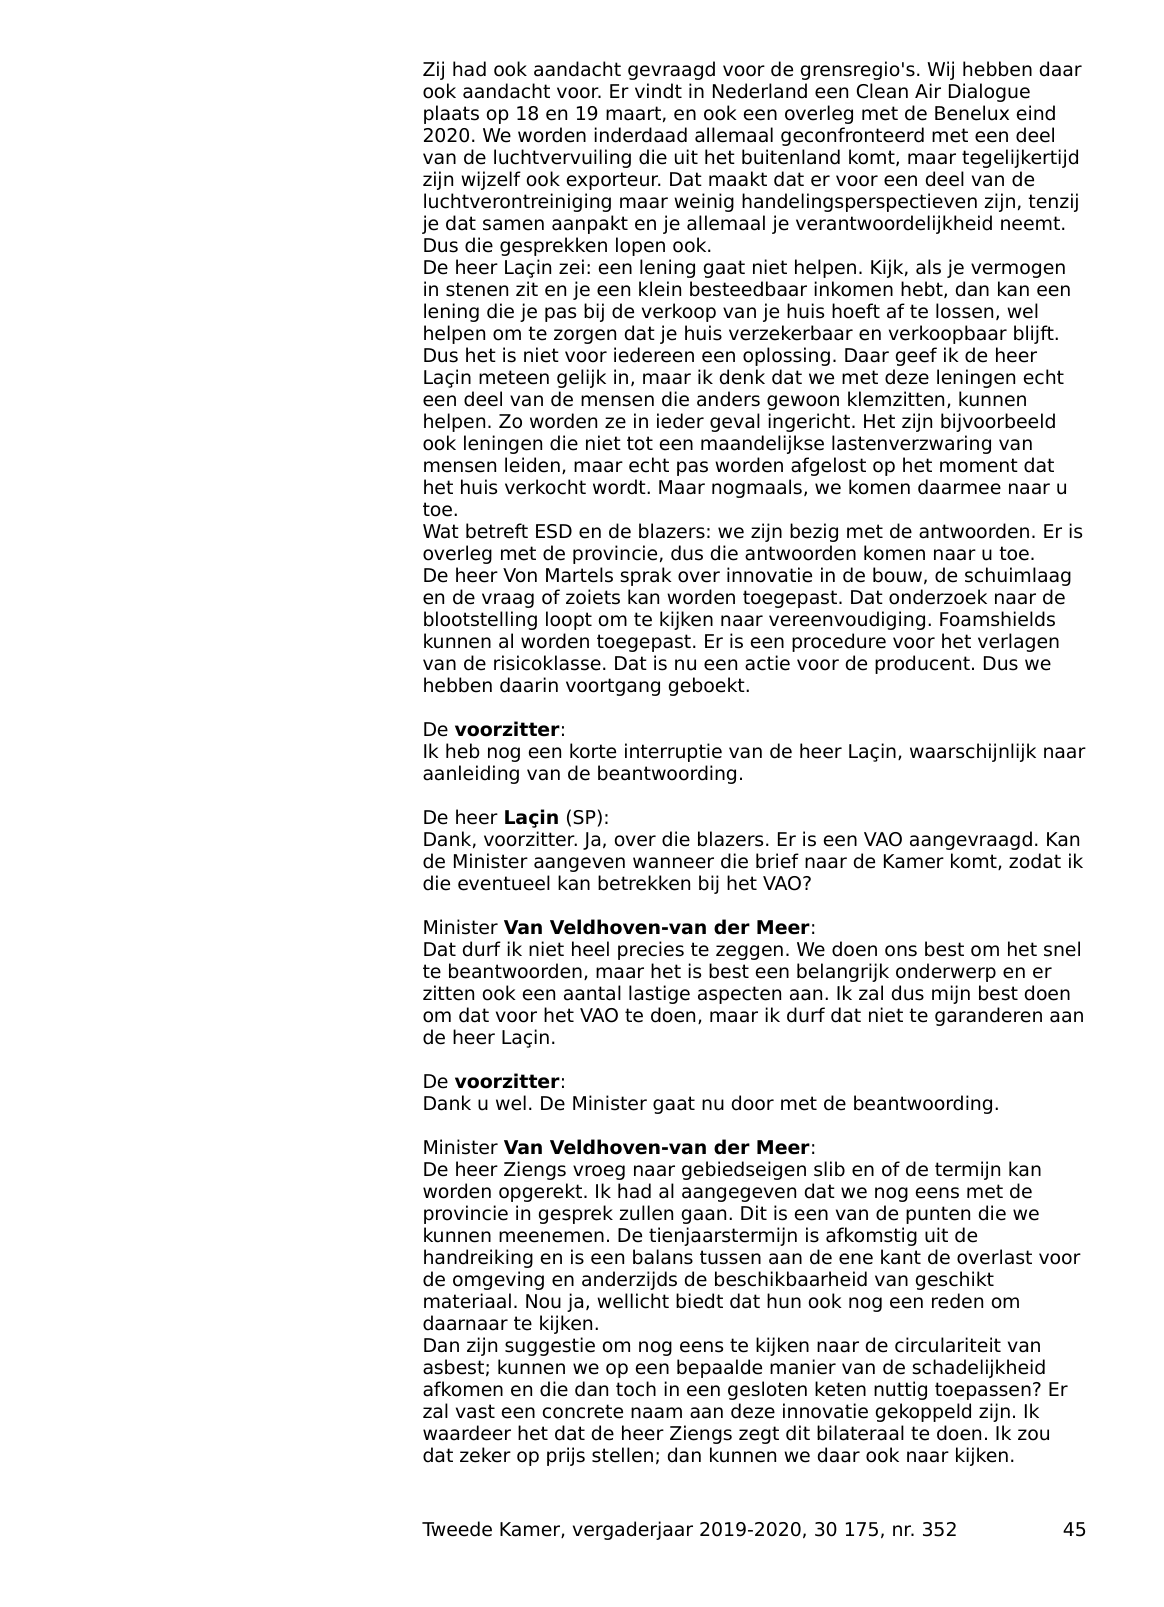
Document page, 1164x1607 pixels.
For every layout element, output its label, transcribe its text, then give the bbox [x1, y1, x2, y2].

text Dank u wel. De Minister gaat nu door met de beantwoording. [422, 1093, 1087, 1115]
text Dat durf ik niet heel precies te zeggen. We doen ons best om het snel te beantwoorden, maar het is best een belangrijk onderwerp en er zitten ook een aantal lastige aspecten aan. Ik zal dus mijn best doen om dat voor het VAO te doen, maar ik durf dat niet te garanderen aan de heer Laçin. [422, 939, 1087, 1049]
text Minister Van Veldhoven-van der Meer: [422, 917, 1087, 939]
text Ik heb nog een korte interruptie van de heer Laçin, waarschijnlijk naar aanleiding van de beantwoording. [422, 741, 1087, 784]
text Wat betreft ESD en de blazers: we zijn bezig met de antwoorden. Er is overleg met de provincie, dus die antwoorden komen naar u toe. [422, 521, 1087, 564]
text De heer Ziengs vroeg naar gebiedseigen slib en of de termijn kan worden opgerekt. Ik had al aangegeven dat we nog eens met de provincie in gesprek zullen gaan. Dit is een van de punten die we kunnen meenemen. De tienjaarstermijn is afkomstig uit de handreiking en is een balans tussen aan de ene kant de overlast voor de omgeving en anderzijds de beschikbaarheid van geschikt materiaal. Nou ja, wellicht biedt dat hun ook nog een reden om daarnaar te kijken. [422, 1159, 1087, 1335]
text Minister Van Veldhoven-van der Meer: [422, 1137, 1087, 1159]
text Dan zijn suggestie om nog eens te kijken naar de circulariteit van asbest; kunnen we op een bepaalde manier van de schadelijkheid afkomen en die dan toch in een gesloten keten nuttig toepassen? Er zal vast een concrete naam aan deze innovatie gekoppeld zijn. Ik waardeer het dat de heer Ziengs zegt dit bilateraal te doen. Ik zou dat zeker op prijs stellen; dan kunnen we daar ook naar kijken. [422, 1335, 1087, 1467]
text De heer Laçin (SP): [422, 807, 1087, 829]
text De heer Von Martels sprak over innovatie in de bouw, de schuimlaag en de vraag of zoiets kan worden toegepast. Dat onderzoek naar de blootstelling loopt om te kijken naar vereenvoudiging. Foamshields kunnen al worden toegepast. Er is een procedure voor het verlagen van de risicoklasse. Dat is nu een actie voor de producent. Dus we hebben daarin voortgang geboekt. [422, 564, 1087, 696]
text De voorzitter: [422, 1071, 1087, 1093]
text De voorzitter: [422, 719, 1087, 741]
text Zij had ook aandacht gevraagd voor de grensregio's. Wij hebben daar ook aandacht voor. Er vindt in Nederland een Clean Air Dialogue plaats op 18 en 19 maart, en ook een overleg met de Benelux eind 2020. We worden inderdaad allemaal geconfronteerd met een deel van de luchtvervuiling die uit het buitenland komt, maar tegelijkertijd zijn wijzelf ook exporteur. Dat maakt dat er voor een deel van de luchtverontreiniging maar weinig handelingsperspectieven zijn, tenzij je dat samen aanpakt en je allemaal je verantwoordelijkheid neemt. Dus die gesprekken lopen ook. [422, 59, 1087, 257]
text De heer Laçin zei: een lening gaat niet helpen. Kijk, als je vermogen in stenen zit en je een klein besteedbaar inkomen hebt, dan kan een lening die je pas bij de verkoop van je huis hoeft af te lossen, wel helpen om te zorgen dat je huis verzekerbaar en verkoopbaar blijft. Dus het is niet voor iedereen een oplossing. Daar geef ik de heer Laçin meteen gelijk in, maar ik denk dat we met deze leningen echt een deel van de mensen die anders gewoon klemzitten, kunnen helpen. Zo worden ze in ieder geval ingericht. Het zijn bijvoorbeeld ook leningen die niet tot een maandelijkse lastenverzwaring van mensen leiden, maar echt pas worden afgelost op het moment dat het huis verkocht wordt. Maar nogmaals, we komen daarmee naar u toe. [422, 257, 1087, 521]
text Dank, voorzitter. Ja, over die blazers. Er is een VAO aangevraagd. Kan de Minister aangeven wanneer die brief naar de Kamer komt, zodat ik die eventueel kan betrekken bij het VAO? [422, 829, 1087, 895]
